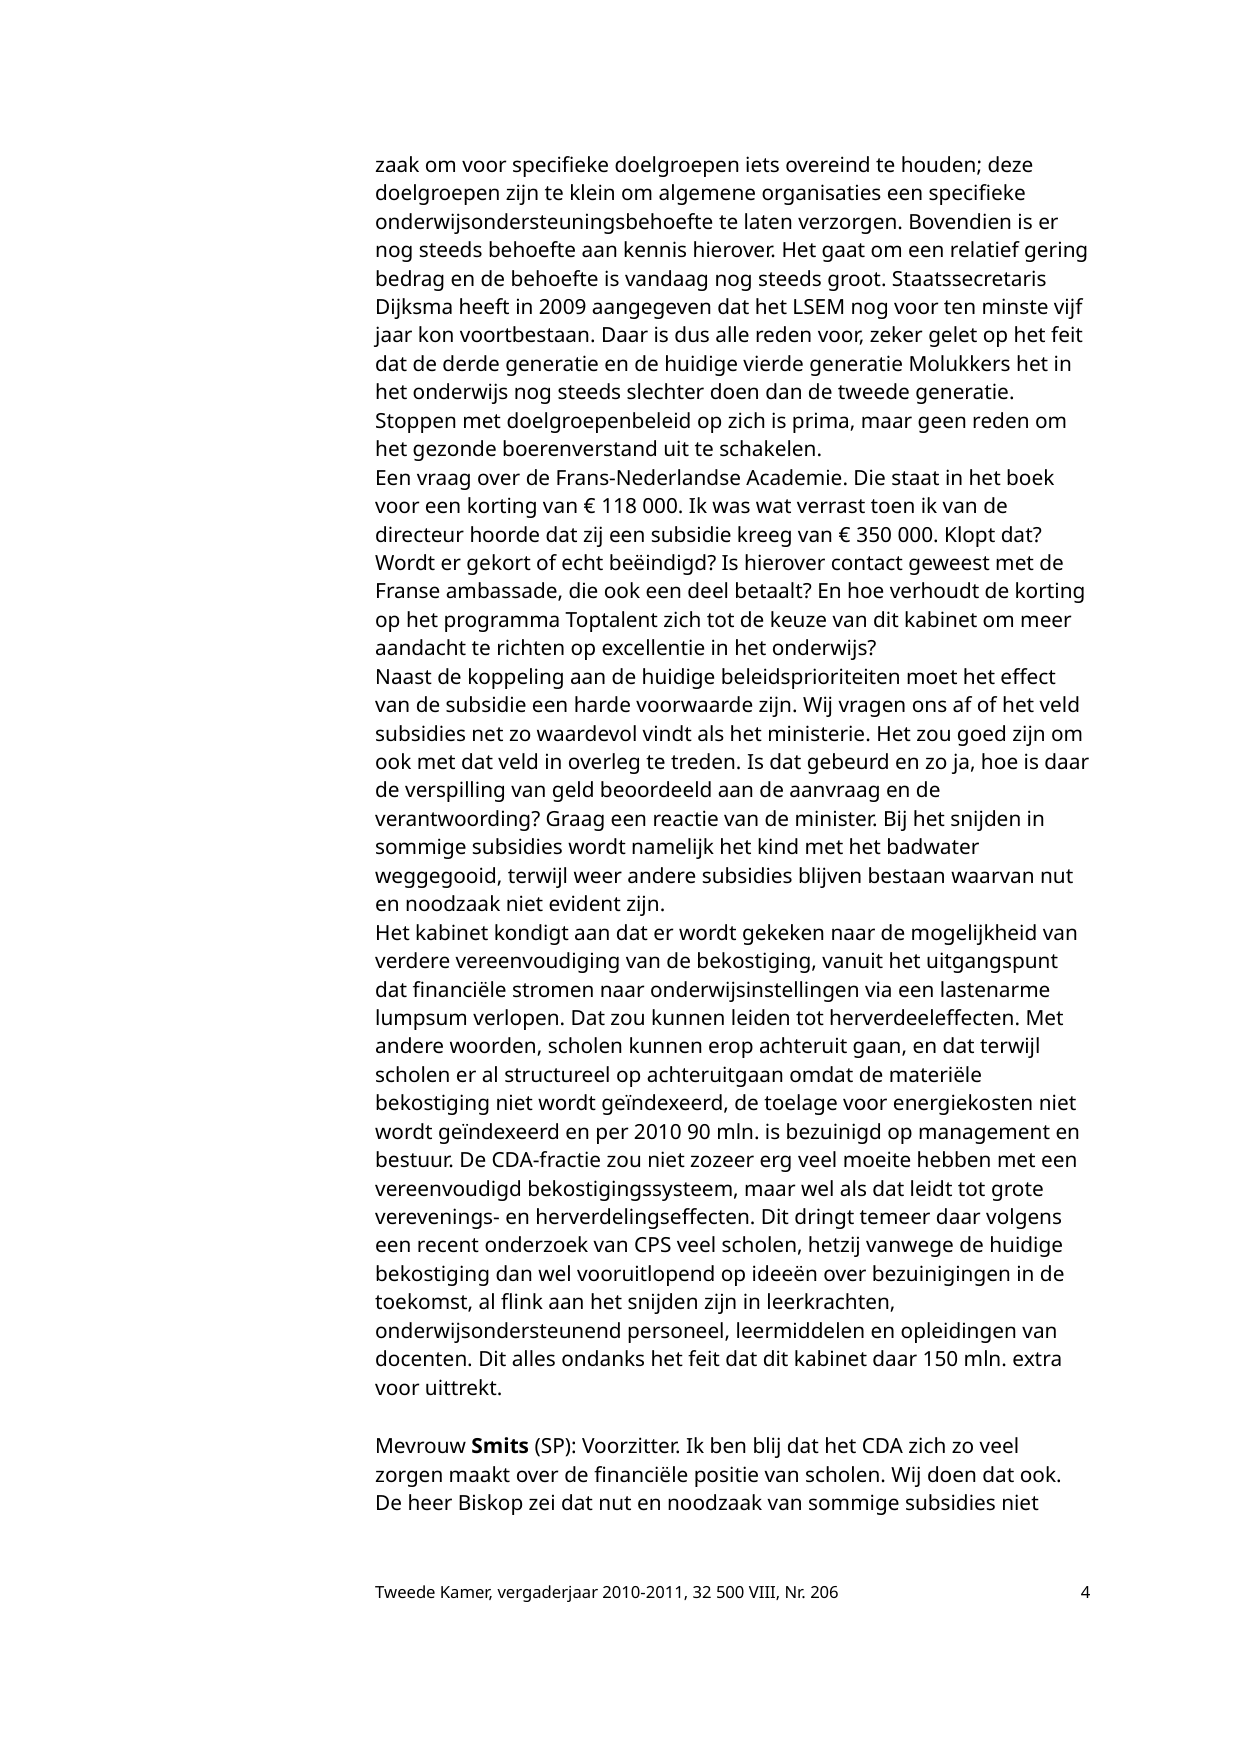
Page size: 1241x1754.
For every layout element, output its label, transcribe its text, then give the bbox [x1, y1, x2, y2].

text Het kabinet kondigt aan dat er wordt gekeken naar de mogelijkheid van verdere vereenvoudiging van de bekostiging, vanuit het uitgangspunt dat financiële stromen naar onderwijsinstellingen via een lastenarme lumpsum verlopen. Dat zou kunnen leiden tot herverdeeleffecten. Met andere woorden, scholen kunnen erop achteruit gaan, en dat terwijl scholen er al structureel op achteruitgaan omdat de materiële bekostiging niet wordt geïndexeerd, de toelage voor energiekosten niet wordt geïndexeerd en per 2010 90 mln. is bezuinigd op management en bestuur. De CDA-fractie zou niet zozeer erg veel moeite hebben met een vereenvoudigd bekostigingssysteem, maar wel als dat leidt tot grote verevenings- en herverdelingseffecten. Dit dringt temeer daar volgens een recent onderzoek van CPS veel scholen, hetzij vanwege de huidige bekostiging dan wel vooruitlopend op ideeën over bezuinigingen in de toekomst, al flink aan het snijden zijn in leerkrachten, onderwijsondersteunend personeel, leermiddelen en opleidingen van docenten. Dit alles ondanks het feit dat dit kabinet daar 150 mln. extra voor uittrekt. [375, 918, 1090, 1401]
text Een vraag over de Frans-Nederlandse Academie. Die staat in het boek voor een korting van € 118 000. Ik was wat verrast toen ik van de directeur hoorde dat zij een subsidie kreeg van € 350 000. Klopt dat? Wordt er gekort of echt beëindigd? Is hierover contact geweest met de Franse ambassade, die ook een deel betaalt? En hoe verhoudt de korting op het programma Toptalent zich tot de keuze van dit kabinet om meer aandacht te richten op excellentie in het onderwijs? [375, 463, 1090, 662]
text Mevrouw Smits (SP): Voorzitter. Ik ben blij dat het CDA zich zo veel zorgen maakt over de financiële positie van scholen. Wij doen dat ook. De heer Biskop zei dat nut en noodzaak van sommige subsidies niet [375, 1431, 1090, 1517]
text zaak om voor specifieke doelgroepen iets overeind te houden; deze doelgroepen zijn te klein om algemene organisaties een specifieke onderwijsondersteuningsbehoefte te laten verzorgen. Bovendien is er nog steeds behoefte aan kennis hierover. Het gaat om een relatief gering bedrag en de behoefte is vandaag nog steeds groot. Staatssecretaris Dijksma heeft in 2009 aangegeven dat het LSEM nog voor ten minste vijf jaar kon voortbestaan. Daar is dus alle reden voor, zeker gelet op het feit dat de derde generatie en de huidige vierde generatie Molukkers het in het onderwijs nog steeds slechter doen dan de tweede generatie. Stoppen met doelgroepenbeleid op zich is prima, maar geen reden om het gezonde boerenverstand uit te schakelen. [375, 150, 1090, 463]
text Naast de koppeling aan de huidige beleidsprioriteiten moet het effect van de subsidie een harde voorwaarde zijn. Wij vragen ons af of het veld subsidies net zo waardevol vindt als het ministerie. Het zou goed zijn om ook met dat veld in overleg te treden. Is dat gebeurd en zo ja, hoe is daar de verspilling van geld beoordeeld aan de aanvraag en de verantwoording? Graag een reactie van de minister. Bij het snijden in sommige subsidies wordt namelijk het kind met het badwater weggegooid, terwijl weer andere subsidies blijven bestaan waarvan nut en noodzaak niet evident zijn. [375, 662, 1090, 918]
